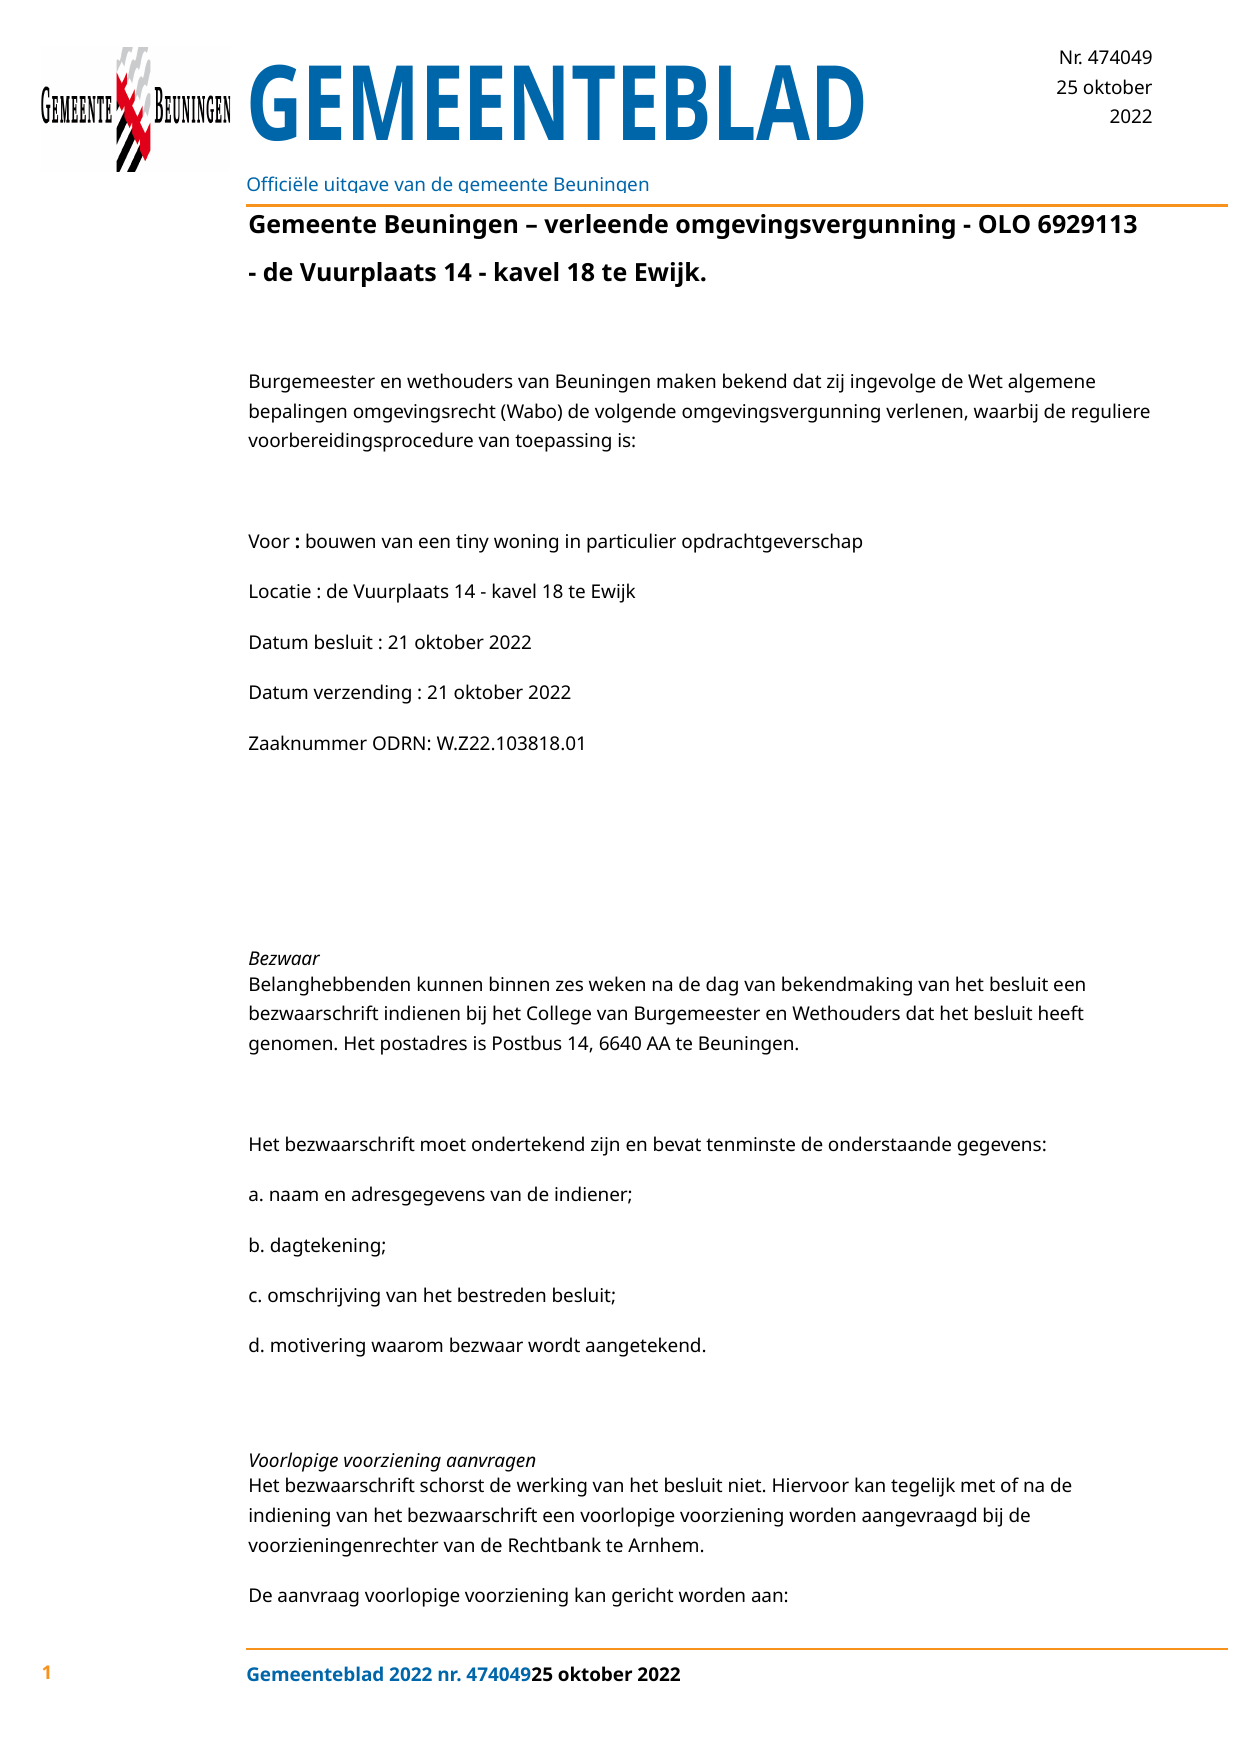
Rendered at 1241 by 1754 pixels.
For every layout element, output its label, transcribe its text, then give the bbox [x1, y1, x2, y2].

text a. naam en adresgegevens van de indiener; [248, 1181, 1152, 1207]
text Belanghebbenden kunnen binnen zes weken na de dag van bekendmaking van het besluit een bezwaarschrift indienen bij het College van Burgemeester en Wethouders dat het besluit heeft genomen. Het postadres is Postbus 14, 6640 AA te Beuningen. [248, 971, 1152, 1056]
text De aanvraag voorlopige voorziening kan gericht worden aan: [248, 1582, 1152, 1608]
text Datum verzending : 21 oktober 2022 [248, 679, 1152, 705]
text Locatie : de Vuurplaats 14 - kavel 18 te Ewijk [248, 579, 1152, 604]
text Voorlopige voorziening aanvragen [248, 1447, 1152, 1473]
text d. motivering waarom bezwaar wordt aangetekend. [248, 1333, 1152, 1358]
text Zaaknummer ODRN: W.Z22.103818.01 [248, 730, 1152, 756]
text Voor : bouwen van een tiny woning in particulier opdrachtgeverschap [248, 528, 1152, 554]
text Het bezwaarschrift moet ondertekend zijn en bevat tenminste de onderstaande gegevens: [248, 1131, 1152, 1157]
text b. dagtekening; [248, 1232, 1152, 1257]
text Bezwaar [248, 945, 1152, 971]
text Het bezwaarschrift schorst de werking van het besluit niet. Hiervoor kan tegelijk met of na de indiening van het bezwaarschrift een voorlopige voorziening worden aangevraagd bij de voorzieningenrechter van de Rechtbank te Arnhem. [248, 1473, 1152, 1558]
text Gemeente Beuningen – verleende omgevingsvergunning - OLO 6929113 - de Vuurplaats 14 - kavel 18 te Ewijk. [248, 207, 1152, 288]
text c. omschrijving van het bestreden besluit; [248, 1282, 1152, 1308]
text Datum besluit : 21 oktober 2022 [248, 629, 1152, 655]
text Burgemeester en wethouders van Beuningen maken bekend dat zij ingevolge de Wet algemene bepalingen omgevingsrecht (Wabo) de volgende omgevingsvergunning verlenen, waarbij de reguliere voorbereidingsprocedure van toepassing is: [248, 368, 1152, 453]
picture [41, 47, 231, 172]
